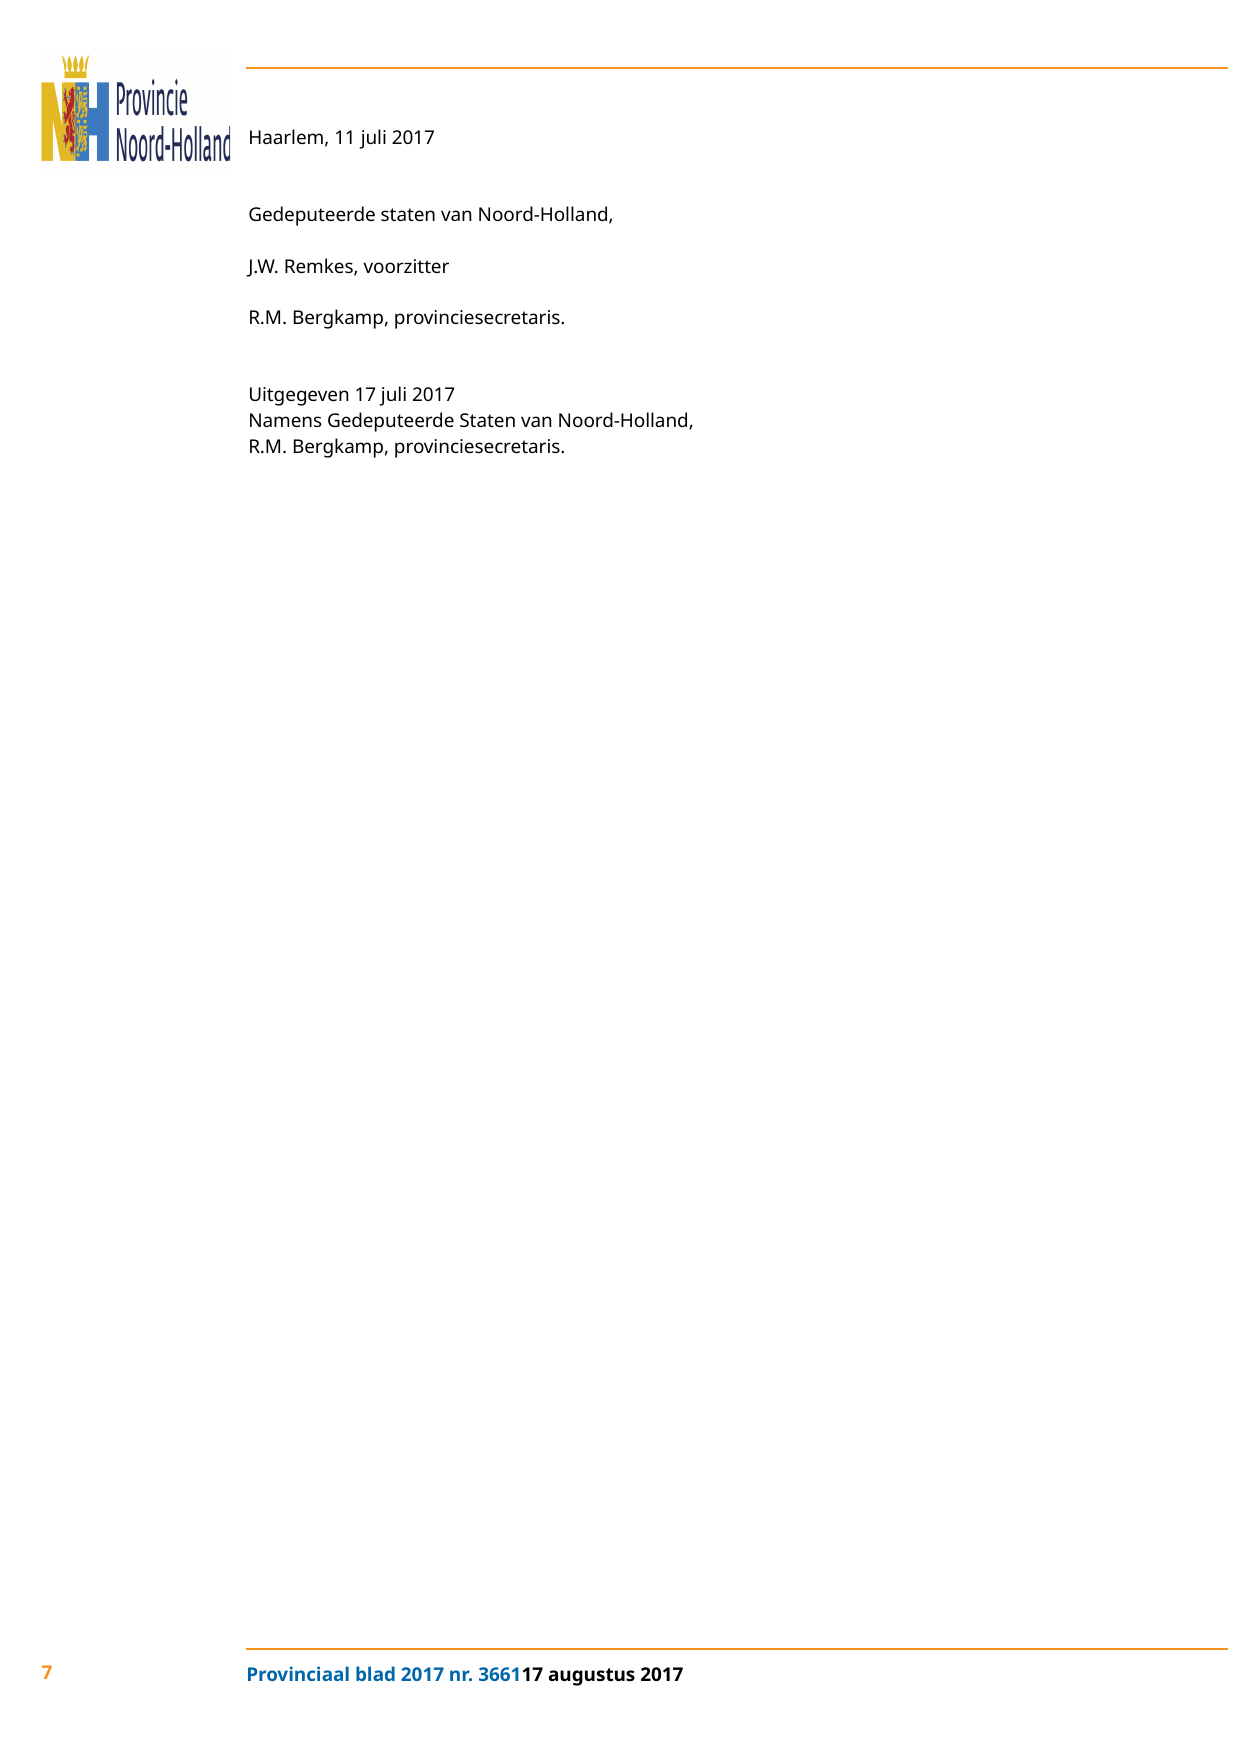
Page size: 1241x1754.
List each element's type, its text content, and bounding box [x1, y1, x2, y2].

picture [41, 47, 231, 172]
text R.M. Bergkamp, provinciesecretaris. [248, 433, 1152, 459]
text Namens Gedeputeerde Staten van Noord-Holland, [248, 407, 1152, 433]
text R.M. Bergkamp, provinciesecretaris. [248, 304, 1152, 330]
text J.W. Remkes, voorzitter [248, 253, 1152, 279]
text Gedeputeerde staten van Noord-Holland, [248, 202, 1152, 227]
text Haarlem, 11 juli 2017 [248, 124, 1152, 150]
text Uitgegeven 17 juli 2017 [248, 382, 1152, 407]
